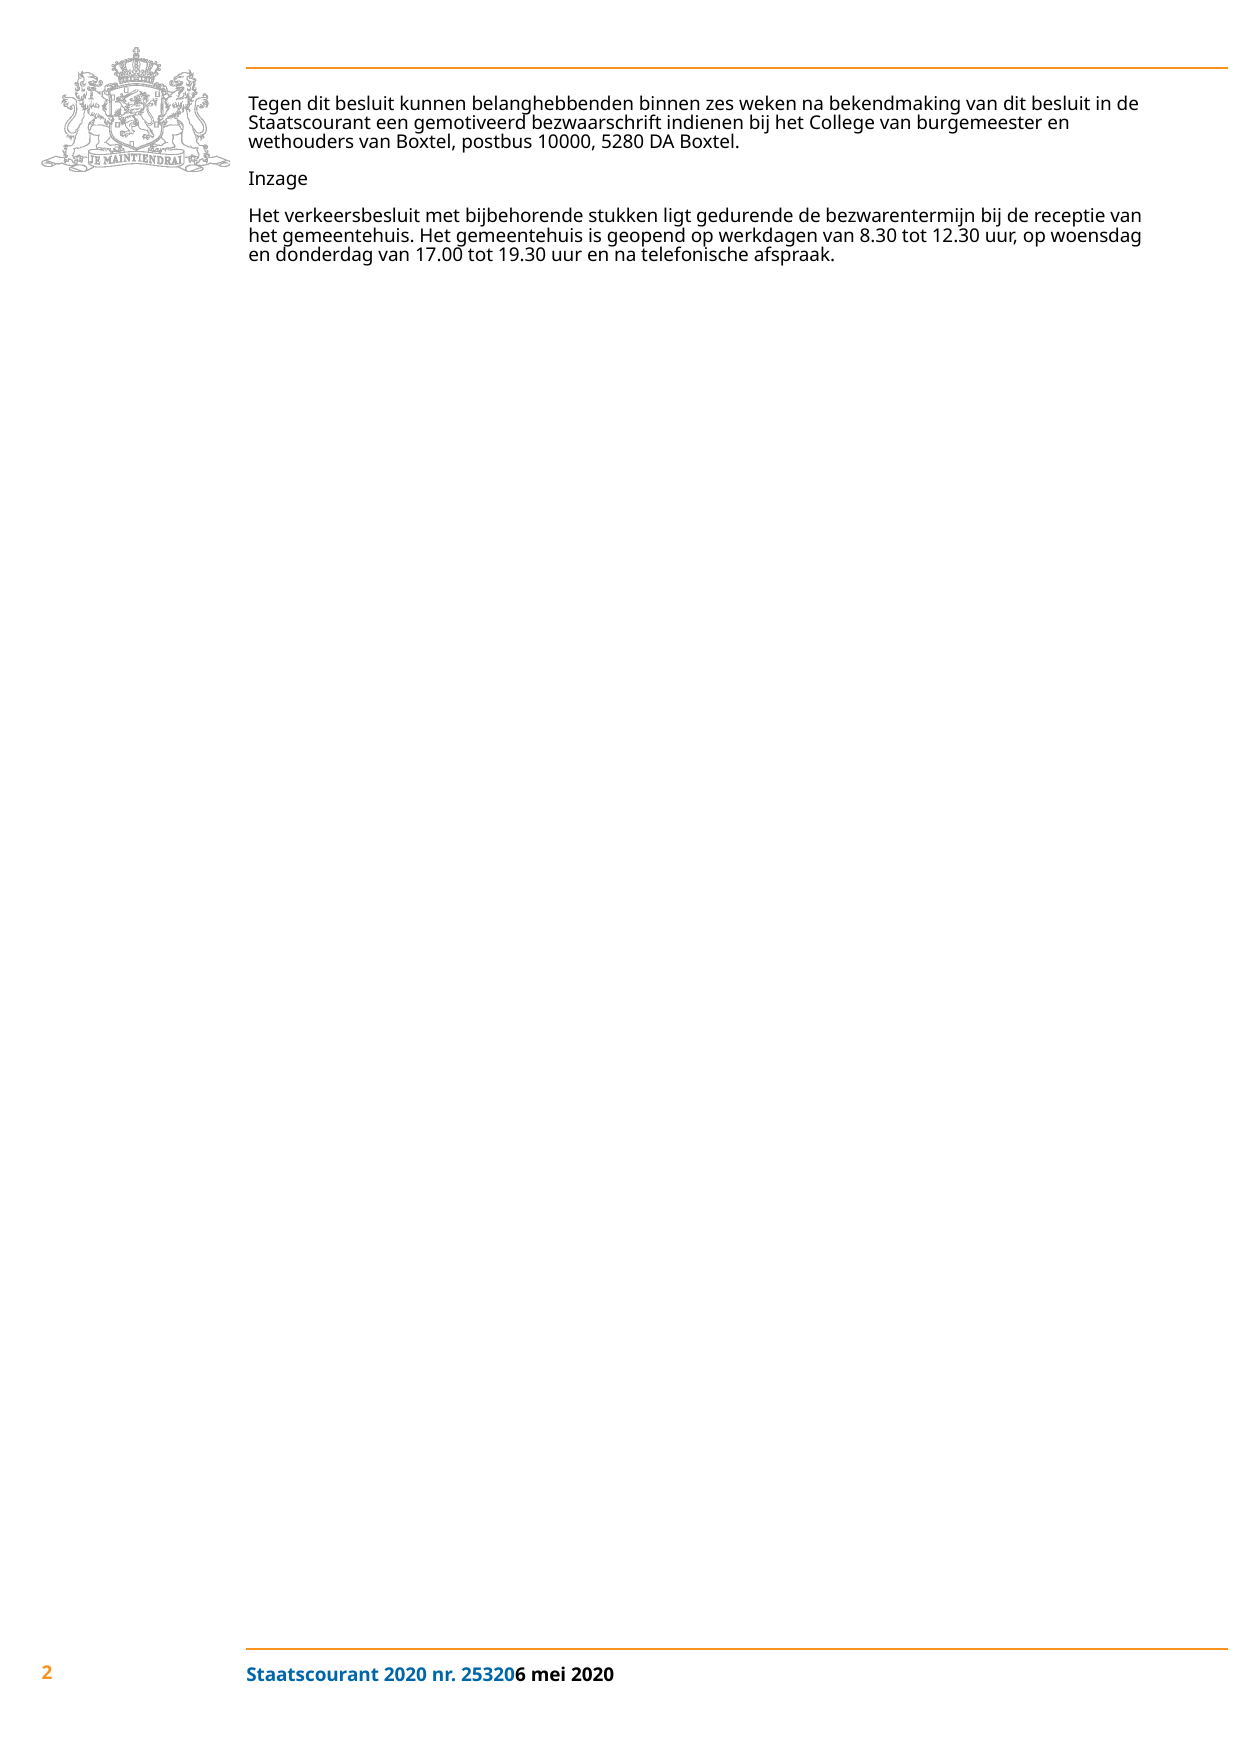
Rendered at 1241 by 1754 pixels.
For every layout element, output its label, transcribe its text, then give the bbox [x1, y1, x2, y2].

text Inzage [248, 170, 1152, 189]
text Het verkeersbesluit met bijbehorende stukken ligt gedurende de bezwarentermijn bij de receptie van het gemeentehuis. Het gemeentehuis is geopend op werkdagen van 8.30 tot 12.30 uur, op woensdag en donderdag van 17.00 tot 19.30 uur en na telefonische afspraak. [248, 207, 1152, 265]
text Tegen dit besluit kunnen belanghebbenden binnen zes weken na bekendmaking van dit besluit in de Staatscourant een gemotiveerd bezwaarschrift indienen bij het College van burgemeester en wethouders van Boxtel, postbus 10000, 5280 DA Boxtel. [248, 95, 1152, 153]
picture [41, 47, 231, 172]
